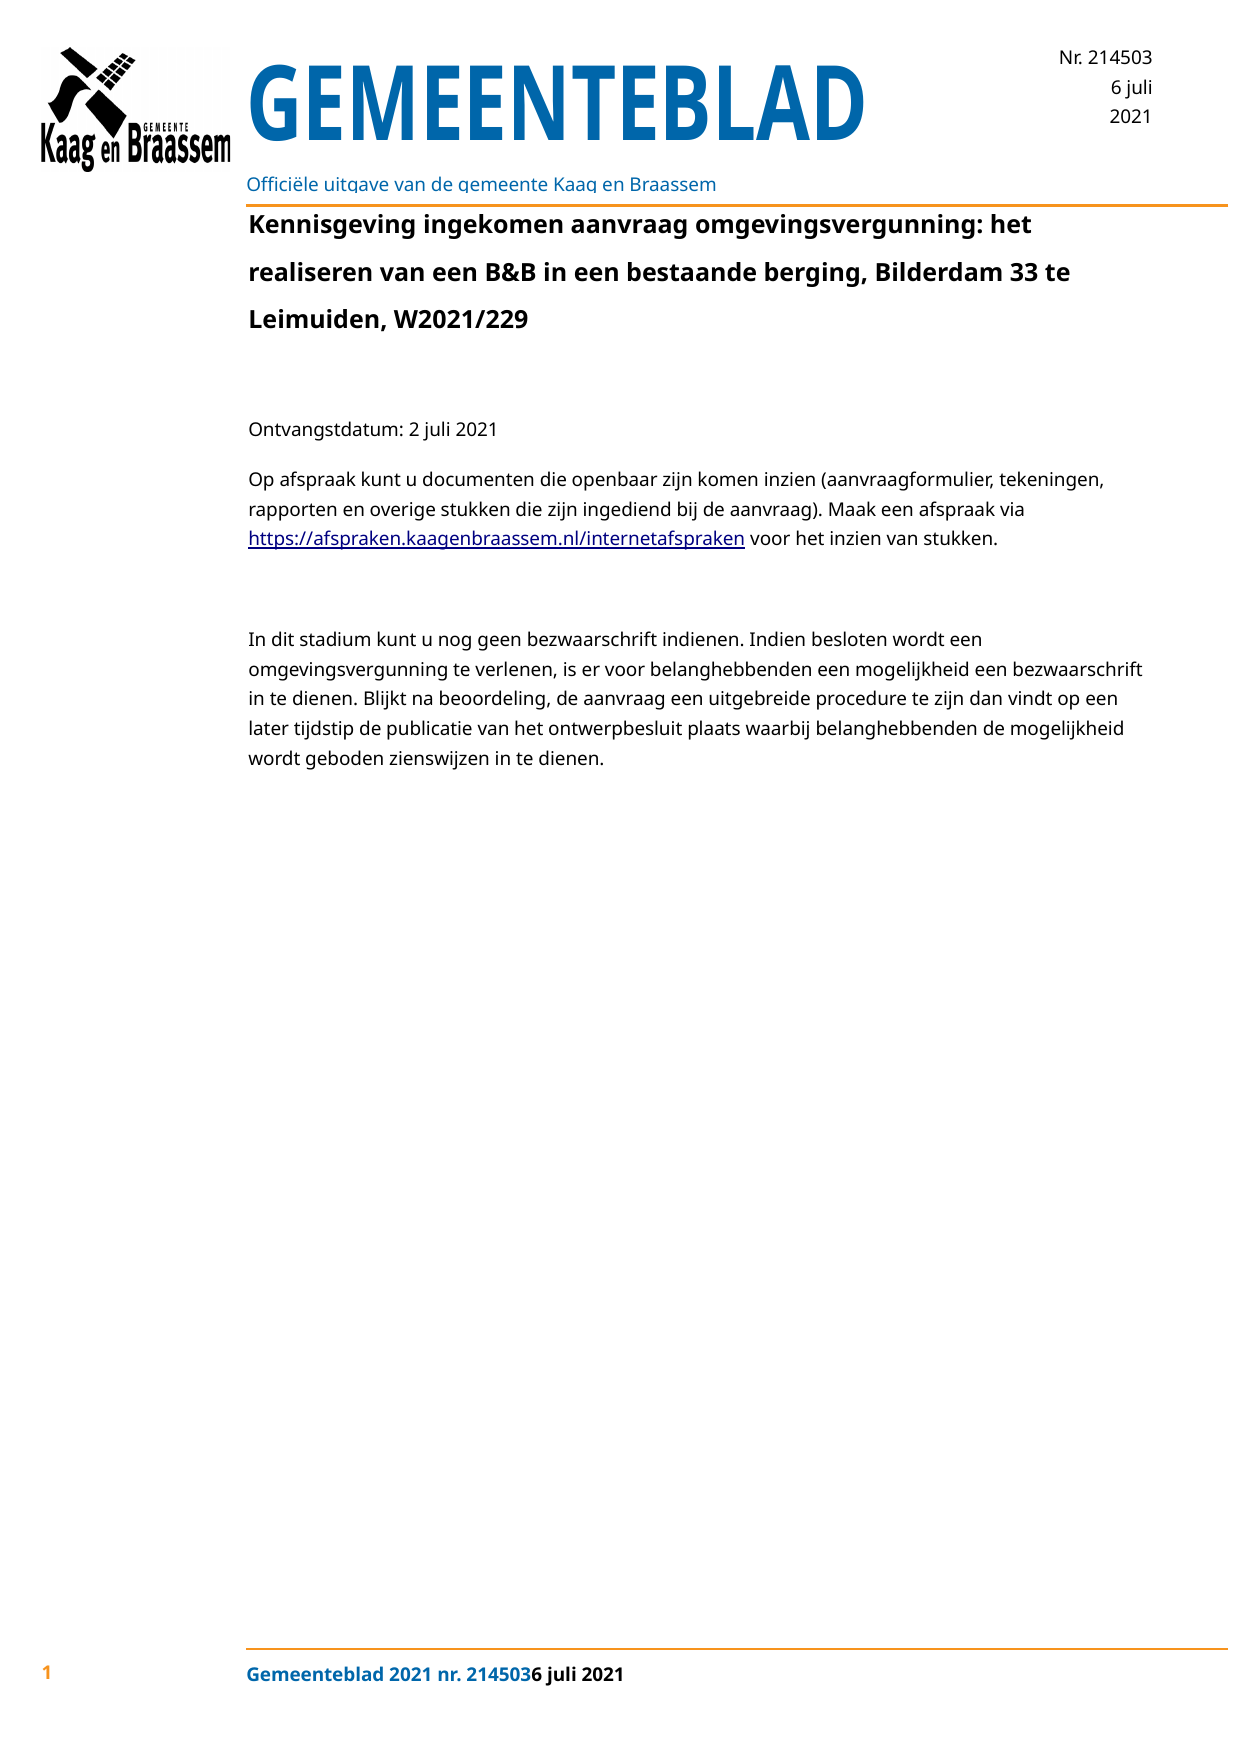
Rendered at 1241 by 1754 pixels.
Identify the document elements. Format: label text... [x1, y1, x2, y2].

picture [41, 47, 231, 172]
text Op afspraak kunt u documenten die openbaar zijn komen inzien (aanvraagformulier, tekeningen, rapporten en overige stukken die zijn ingediend bij de aanvraag). Maak een afspraak via https://afspraken.kaagenbraassem.nl/internetafspraken voor het inzien van stukken. [248, 466, 1152, 551]
text Ontvangstdatum: 2 juli 2021 [248, 416, 1152, 442]
text In dit stadium kunt u nog geen bezwaarschrift indienen. Indien besloten wordt een omgevingsvergunning te verlenen, is er voor belanghebbenden een mogelijkheid een bezwaarschrift in te dienen. Blijkt na beoordeling, de aanvraag een uitgebreide procedure te zijn dan vindt op een later tijdstip de publicatie van het ontwerpbesluit plaats waarbij belanghebbenden de mogelijkheid wordt geboden zienswijzen in te dienen. [248, 626, 1152, 770]
text Kennisgeving ingekomen aanvraag omgevingsvergunning: het realiseren van een B&B in een bestaande berging, Bilderdam 33 te Leimuiden, W2021/229 [248, 207, 1152, 336]
